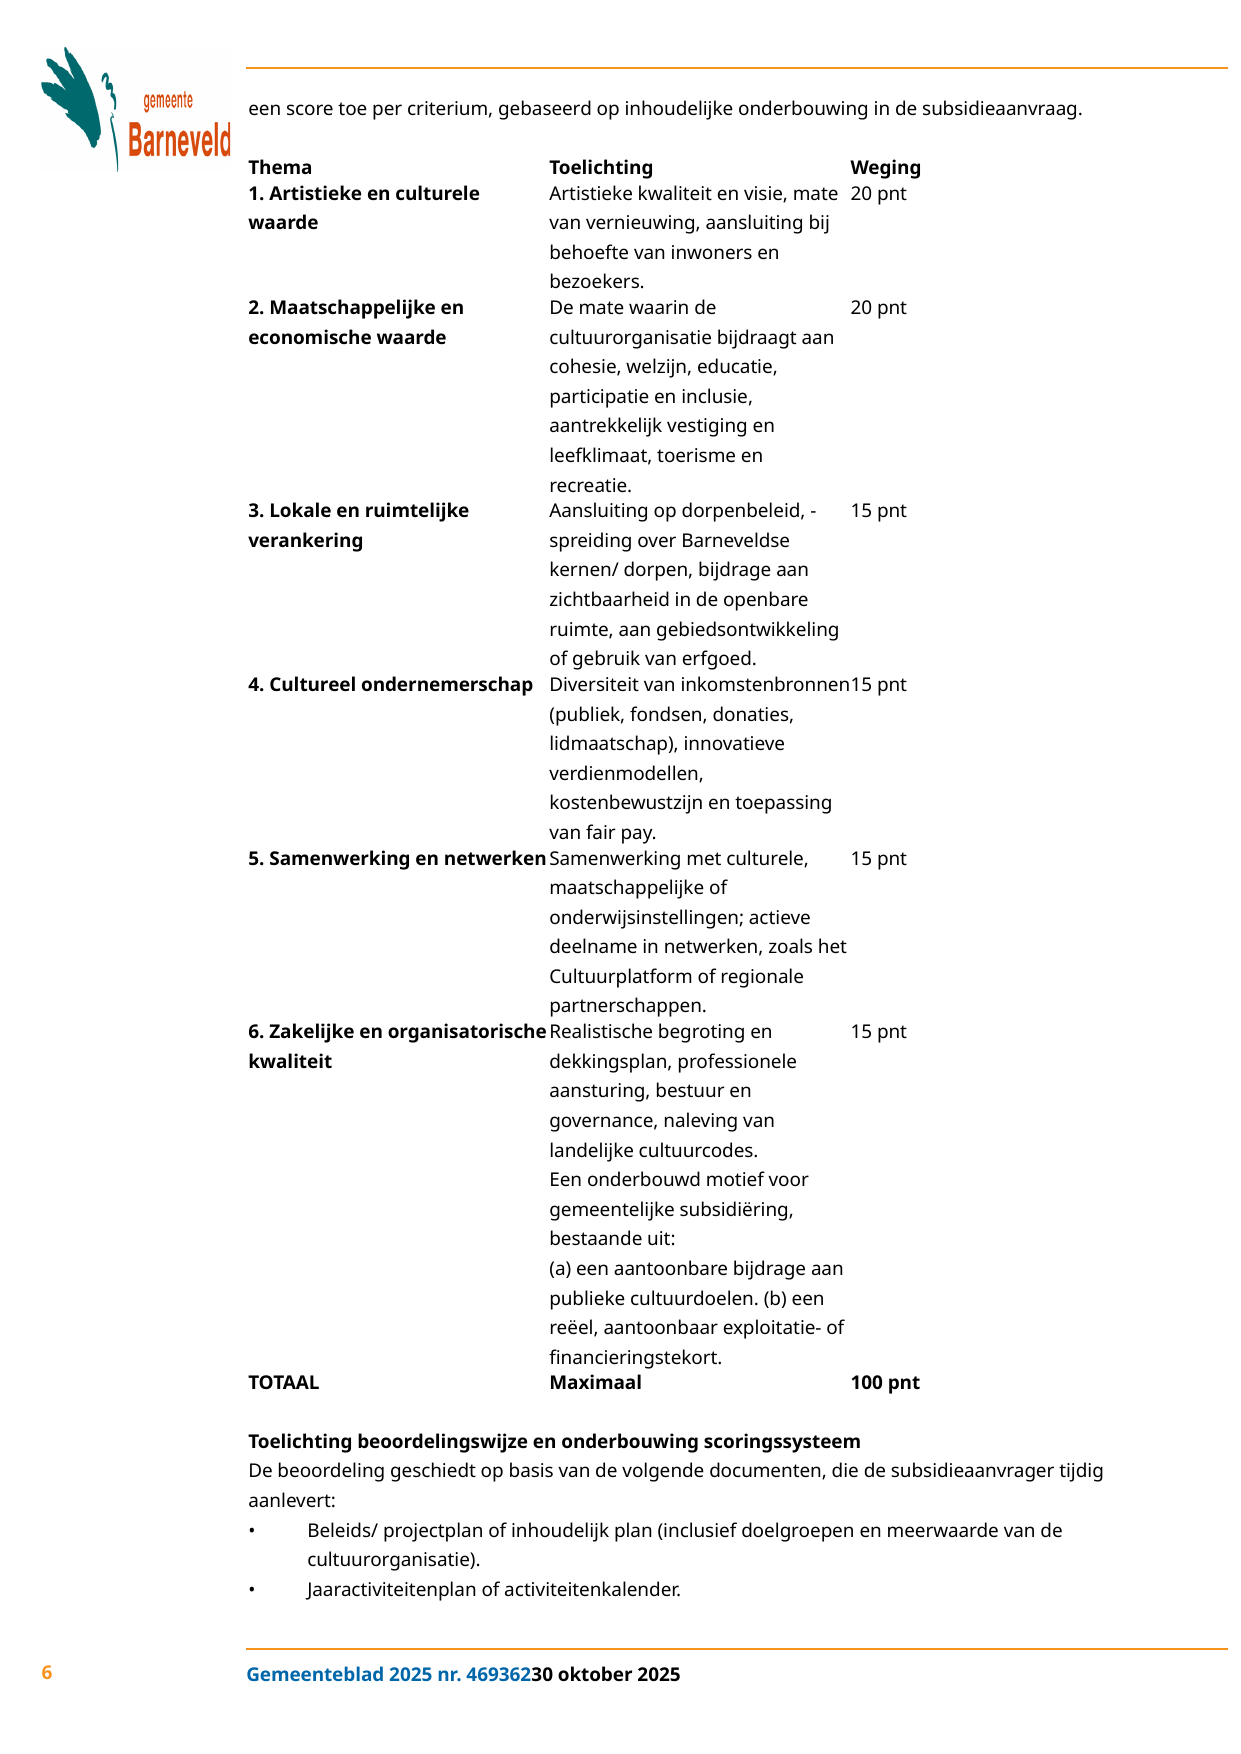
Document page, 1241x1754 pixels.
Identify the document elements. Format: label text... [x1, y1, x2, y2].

table_cell 5. Samenwerking en netwerken [248, 845, 549, 1018]
table_cell 2. Maatschappelijke en economische waarde [248, 294, 549, 497]
table_cell 15 pnt [850, 1019, 1152, 1369]
table_cell 20 pnt [850, 294, 1152, 497]
table_cell 15 pnt [850, 498, 1152, 671]
table_header Thema [248, 154, 549, 180]
table_cell Samenwerking met culturele, maatschappelijke of onderwijsinstellingen; actieve deelname in netwerken, zoals het Cultuurplatform of regionale partnerschappen. [549, 845, 850, 1018]
text De beoordeling geschiedt op basis van de volgende documenten, die de subsidieaanvrager tijdig aanlevert: [248, 1458, 1152, 1513]
table_header Toelichting [549, 154, 850, 180]
table_cell 100 pnt [850, 1370, 1152, 1395]
table_header Weging [850, 154, 1152, 180]
table_cell 1. Artistieke en culturele waarde [248, 180, 549, 294]
table_cell Aansluiting op dorpenbeleid, -spreiding over Barneveldse kernen/ dorpen, bijdrage aan zichtbaarheid in de openbare ruimte, aan gebiedsontwikkeling of gebruik van erfgoed. [549, 498, 850, 671]
table_cell 4. Cultureel ondernemerschap [248, 671, 549, 845]
table_cell 6. Zakelijke en organisatorische kwaliteit [248, 1019, 549, 1369]
text Toelichting beoordelingswijze en onderbouwing scoringssysteem [248, 1428, 1152, 1454]
table_cell Diversiteit van inkomstenbronnen (publiek, fondsen, donaties, lidmaatschap), innovatieve verdienmodellen, kostenbewustzijn en toepassing van fair pay. [549, 671, 850, 845]
picture [41, 47, 231, 172]
list Jaaractiviteitenplan of activiteitenkalender. [248, 1576, 1152, 1602]
table_cell 15 pnt [850, 845, 1152, 1018]
table_cell TOTAAL [248, 1370, 549, 1395]
table_cell 3. Lokale en ruimtelijke verankering [248, 498, 549, 671]
table_cell Maximaal [549, 1370, 850, 1395]
list Beleids/ projectplan of inhoudelijk plan (inclusief doelgroepen en meerwaarde van de cultuurorganisatie). [248, 1517, 1152, 1572]
table_cell De mate waarin de cultuurorganisatie bijdraagt aan cohesie, welzijn, educatie, participatie en inclusie, aantrekkelijk vestiging en leefklimaat, toerisme en recreatie. [549, 294, 850, 497]
table_cell Artistieke kwaliteit en visie, mate van vernieuwing, aansluiting bij behoefte van inwoners en bezoekers. [549, 180, 850, 294]
table_cell 20 pnt [850, 180, 1152, 294]
table_cell 15 pnt [850, 671, 1152, 845]
text een score toe per criterium, gebaseerd op inhoudelijke onderbouwing in de subsidieaanvraag. [248, 95, 1152, 121]
table_cell Realistische begroting en dekkingsplan, professionele aansturing, bestuur en governance, naleving van landelijke cultuurcodes. Een onderbouwd motief voor gemeentelijke subsidiëring, bestaande uit: (a) een aantoonbare bijdrage aan publieke cultuurdoelen. (b) een reëel, aantoonbaar exploitatie- of financieringstekort. [549, 1019, 850, 1369]
